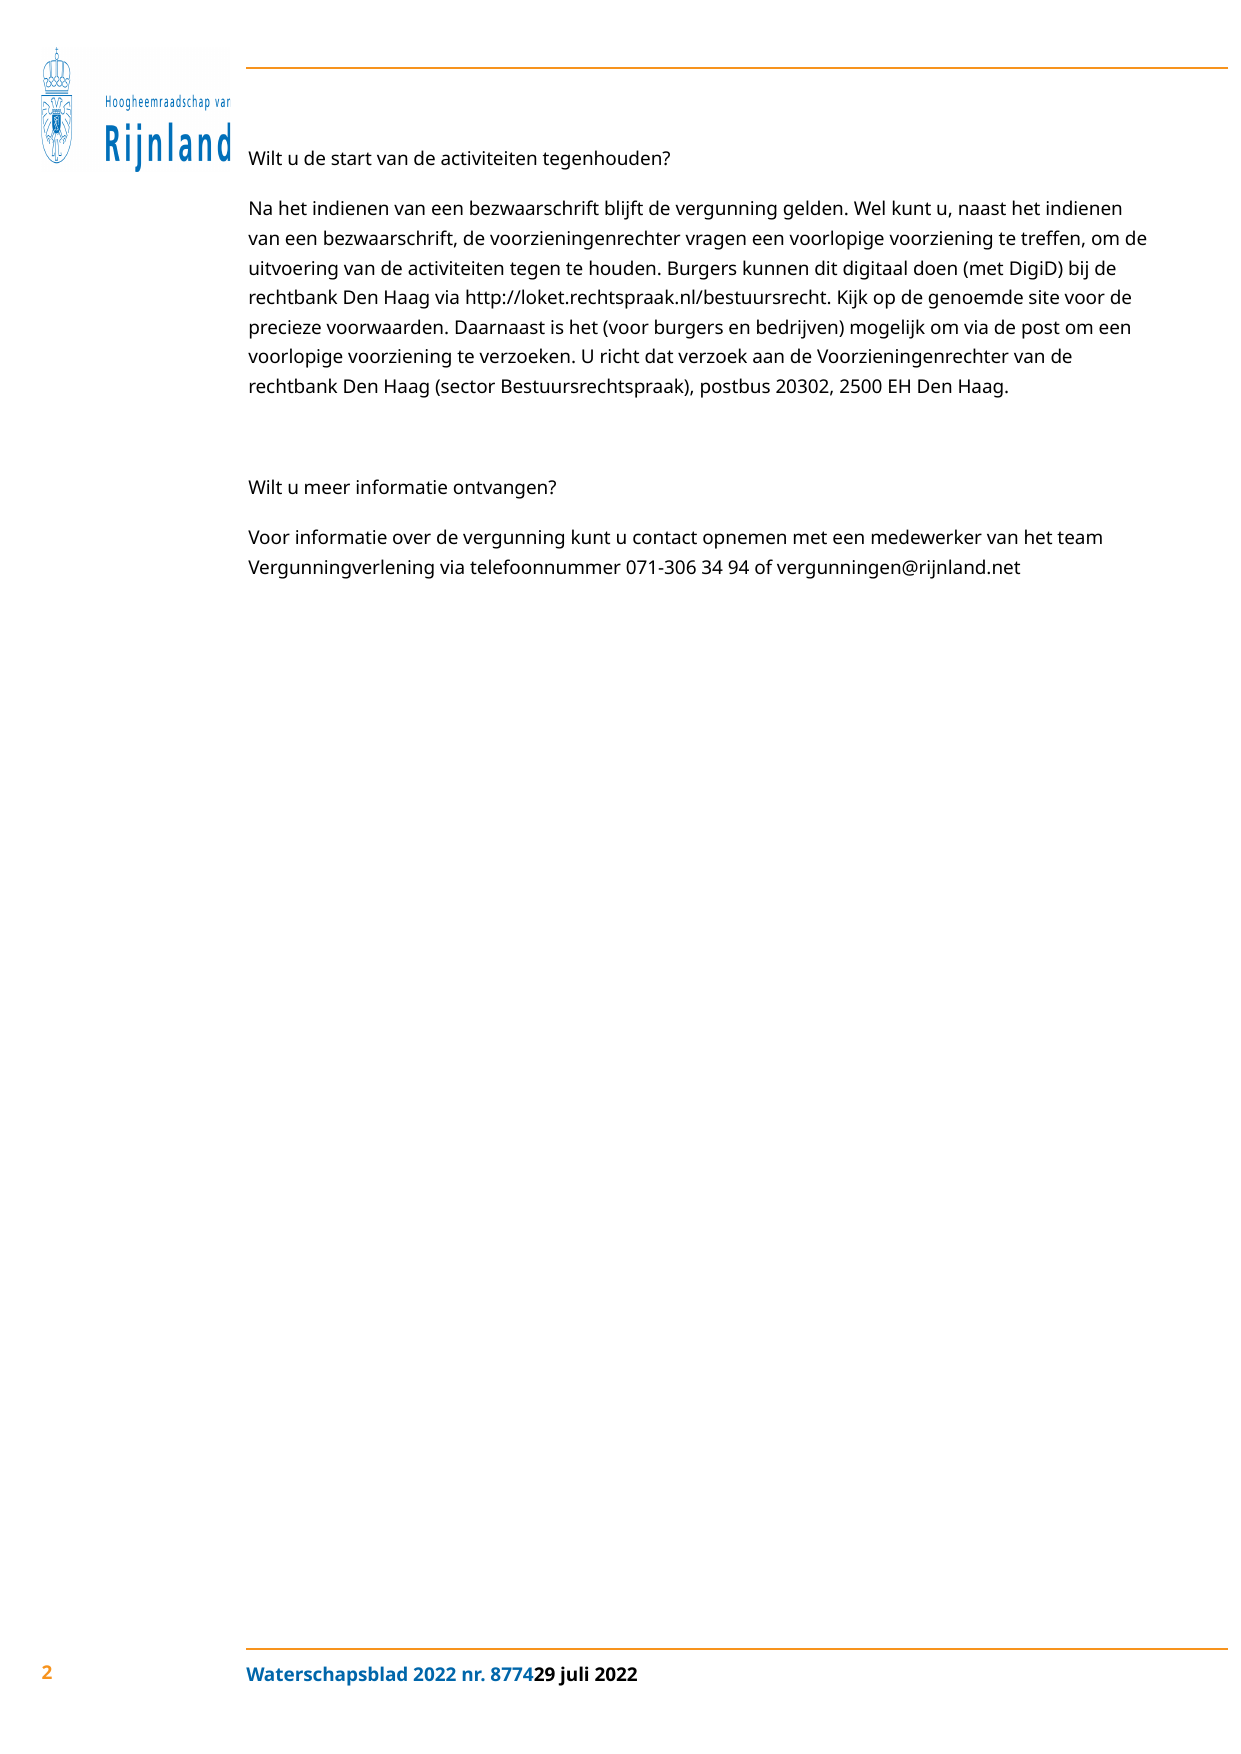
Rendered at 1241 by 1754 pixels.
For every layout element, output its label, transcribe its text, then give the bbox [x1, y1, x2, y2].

text Wilt u meer informatie ontvangen? [248, 474, 1152, 500]
text Wilt u de start van de activiteiten tegenhouden? [248, 145, 1152, 171]
text Na het indienen van een bezwaarschrift blijft de vergunning gelden. Wel kunt u, naast het indienen van een bezwaarschrift, de voorzieningenrechter vragen een voorlopige voorziening te treffen, om de uitvoering van de activiteiten tegen te houden. Burgers kunnen dit digitaal doen (met DigiD) bij de rechtbank Den Haag via http://loket.rechtspraak.nl/bestuursrecht. Kijk op de genoemde site voor de precieze voorwaarden. Daarnaast is het (voor burgers en bedrijven) mogelijk om via de post om een voorlopige voorziening te verzoeken. U richt dat verzoek aan de Voorzieningenrechter van de rechtbank Den Haag (sector Bestuursrechtspraak), postbus 20302, 2500 EH Den Haag. [248, 196, 1152, 399]
text Voor informatie over de vergunning kunt u contact opnemen met een medewerker van het team Vergunningverlening via telefoonnummer 071-306 34 94 of vergunningen@rijnland.net [248, 524, 1152, 580]
picture [41, 47, 231, 172]
